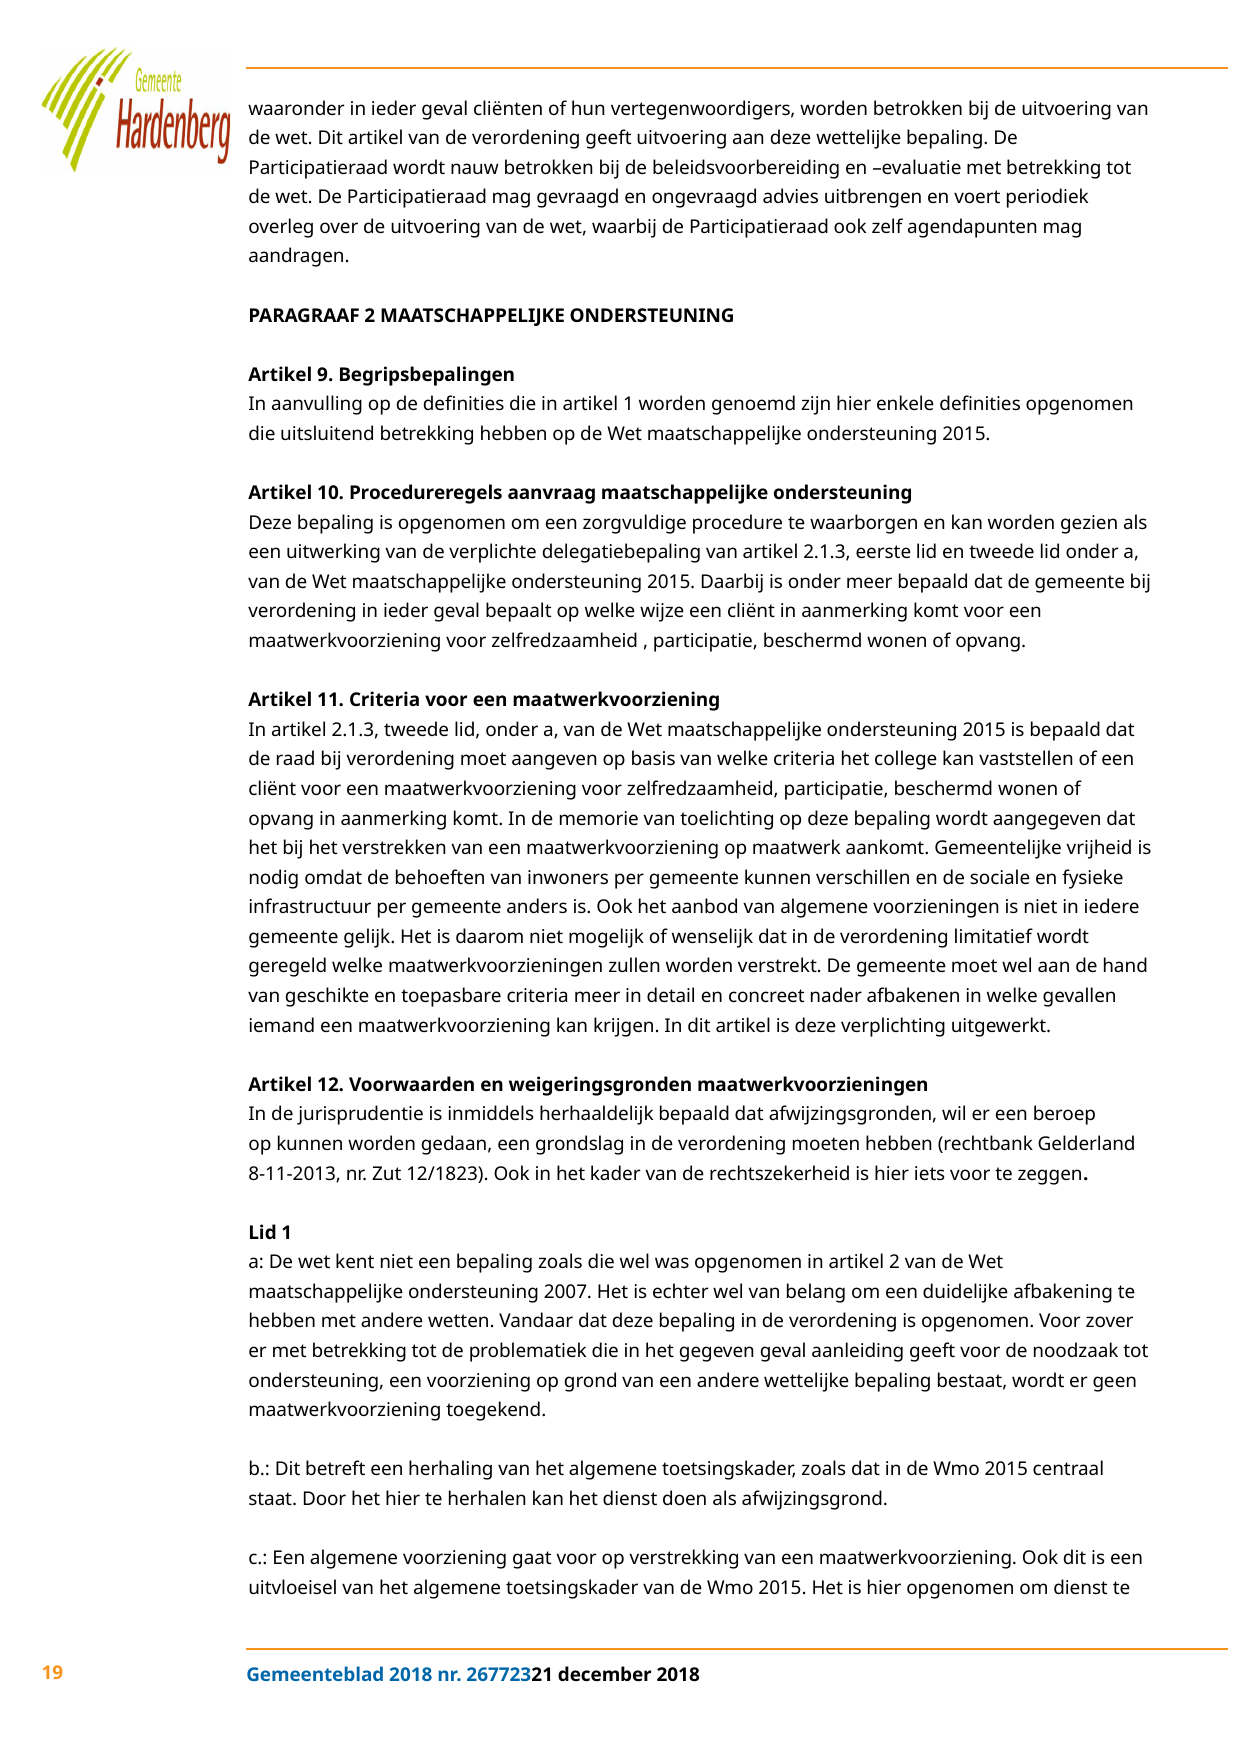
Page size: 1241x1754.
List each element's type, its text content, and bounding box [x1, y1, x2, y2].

text PARAGRAAF 2 MAATSCHAPPELIJKE ONDERSTEUNING [248, 302, 1152, 328]
text a: De wet kent niet een bepaling zoals die wel was opgenomen in artikel 2 van de Wet maatschappelijke ondersteuning 2007. Het is echter wel van belang om een duidelijke afbakening te hebben met andere wetten. Vandaar dat deze bepaling in de verordening is opgenomen. Voor zover er met betrekking tot de problematiek die in het gegeven geval aanleiding geeft voor de noodzaak tot ondersteuning, een voorziening op grond van een andere wettelijke bepaling bestaat, wordt er geen maatwerkvoorziening toegekend. [248, 1248, 1152, 1422]
text Artikel 10. Procedureregels aanvraag maatschappelijke ondersteuning [248, 479, 1152, 505]
picture [41, 47, 231, 172]
text In de jurisprudentie is inmiddels herhaaldelijk bepaald dat afwijzingsgronden, wil er een beroep op kunnen worden gedaan, een grondslag in de verordening moeten hebben (rechtbank Gelderland 8-11-2013, nr. Zut 12/1823). Ook in het kader van de rechtszekerheid is hier iets voor te zeggen. [248, 1101, 1152, 1186]
text Artikel 11. Criteria voor een maatwerkvoorziening [248, 686, 1152, 712]
text Artikel 9. Begripsbepalingen [248, 361, 1152, 387]
text In artikel 2.1.3, tweede lid, onder a, van de Wet maatschappelijke ondersteuning 2015 is bepaald dat de raad bij verordening moet aangeven op basis van welke criteria het college kan vaststellen of een cliënt voor een maatwerkvoorziening voor zelfredzaamheid, participatie, beschermd wonen of opvang in aanmerking komt. In de memorie van toelichting op deze bepaling wordt aangegeven dat het bij het verstrekken van een maatwerkvoorziening op maatwerk aankomt. Gemeentelijke vrijheid is nodig omdat de behoeften van inwoners per gemeente kunnen verschillen en de sociale en fysieke infrastructuur per gemeente anders is. Ook het aanbod van algemene voorzieningen is niet in iedere gemeente gelijk. Het is daarom niet mogelijk of wenselijk dat in de verordening limitatief wordt geregeld welke maatwerkvoorzieningen zullen worden verstrekt. De gemeente moet wel aan de hand van geschikte en toepasbare criteria meer in detail en concreet nader afbakenen in welke gevallen iemand een maatwerkvoorziening kan krijgen. In dit artikel is deze verplichting uitgewerkt. [248, 716, 1152, 1038]
text In aanvulling op de definities die in artikel 1 worden genoemd zijn hier enkele definities opgenomen die uitsluitend betrekking hebben op de Wet maatschappelijke ondersteuning 2015. [248, 391, 1152, 446]
text waaronder in ieder geval cliënten of hun vertegenwoordigers, worden betrokken bij de uitvoering van de wet. Dit artikel van de verordening geeft uitvoering aan deze wettelijke bepaling. De Participatieraad wordt nauw betrokken bij de beleidsvoorbereiding en –evaluatie met betrekking tot de wet. De Participatieraad mag gevraagd en ongevraagd advies uitbrengen en voert periodiek overleg over de uitvoering van de wet, waarbij de Participatieraad ook zelf agendapunten mag aandragen. [248, 95, 1152, 268]
text Lid 1 [248, 1219, 1152, 1245]
text c.: Een algemene voorziening gaat voor op verstrekking van een maatwerkvoorziening. Ook dit is een uitvloeisel van het algemene toetsingskader van de Wmo 2015. Het is hier opgenomen om dienst te [248, 1544, 1152, 1600]
text Deze bepaling is opgenomen om een zorgvuldige procedure te waarborgen en kan worden gezien als een uitwerking van de verplichte delegatiebepaling van artikel 2.1.3, eerste lid en tweede lid onder a, van de Wet maatschappelijke ondersteuning 2015. Daarbij is onder meer bepaald dat de gemeente bij verordening in ieder geval bepaalt op welke wijze een cliënt in aanmerking komt voor een maatwerkvoorziening voor zelfredzaamheid , participatie, beschermd wonen of opvang. [248, 509, 1152, 653]
text b.: Dit betreft een herhaling van het algemene toetsingskader, zoals dat in de Wmo 2015 centraal staat. Door het hier te herhalen kan het dienst doen als afwijzingsgrond. [248, 1456, 1152, 1511]
text Artikel 12. Voorwaarden en weigeringsgronden maatwerkvoorzieningen [248, 1071, 1152, 1097]
